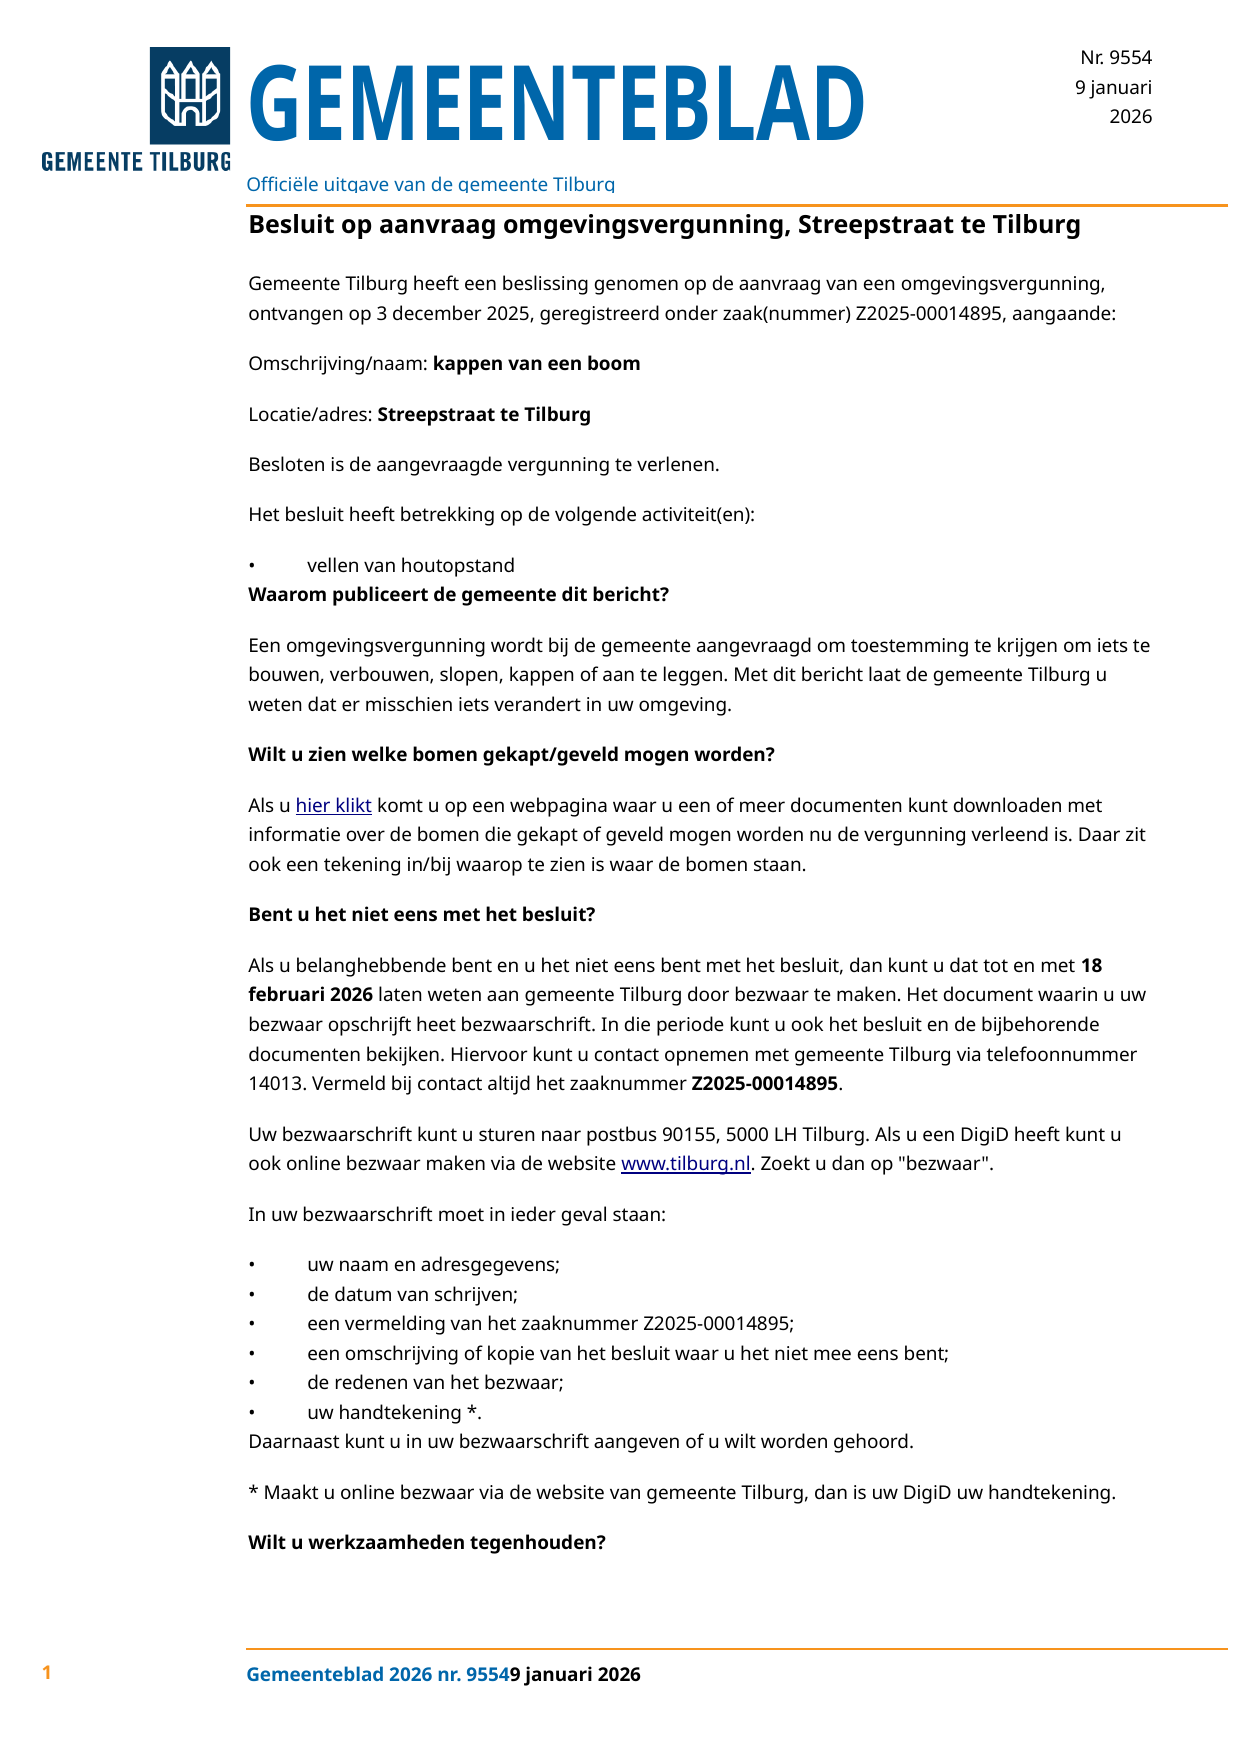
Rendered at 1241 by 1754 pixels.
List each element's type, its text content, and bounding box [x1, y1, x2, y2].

list vellen van houtopstand [248, 552, 1152, 578]
list de redenen van het bezwaar; [248, 1369, 1152, 1395]
text Het besluit heeft betrekking op de volgende activiteit(en): [248, 502, 1152, 527]
list uw naam en adresgegevens; [248, 1251, 1152, 1277]
text Daarnaast kunt u in uw bezwaarschrift aangeven of u wilt worden gehoord. [248, 1429, 1152, 1454]
text Locatie/adres: Streepstraat te Tilburg [248, 401, 1152, 426]
text In uw bezwaarschrift moet in ieder geval staan: [248, 1201, 1152, 1226]
list een omschrijving of kopie van het besluit waar u het niet mee eens bent; [248, 1340, 1152, 1366]
text Als u belanghebbende bent en u het niet eens bent met het besluit, dan kunt u dat tot en met 18 februari 2026 laten weten aan gemeente Tilburg door bezwaar te maken. Het document waarin u uw bezwaar opschrijft heet bezwaarschrift. In die periode kunt u ook het besluit en de bijbehorende documenten bekijken. Hiervoor kunt u contact opnemen met gemeente Tilburg via telefoonnummer 14013. Vermeld bij contact altijd het zaaknummer Z2025-00014895. [248, 952, 1152, 1096]
text Omschrijving/naam: kappen van een boom [248, 350, 1152, 376]
list een vermelding van het zaaknummer Z2025-00014895; [248, 1310, 1152, 1336]
text Bent u het niet eens met het besluit? [248, 902, 1152, 927]
text Waarom publiceert de gemeente dit bericht? [248, 582, 1152, 607]
text Een omgevingsvergunning wordt bij de gemeente aangevraagd om toestemming te krijgen om iets te bouwen, verbouwen, slopen, kappen of aan te leggen. Met dit bericht laat de gemeente Tilburg u weten dat er misschien iets verandert in uw omgeving. [248, 632, 1152, 717]
text Uw bezwaarschrift kunt u sturen naar postbus 90155, 5000 LH Tilburg. Als u een DigiD heeft kunt u ook online bezwaar maken via de website www.tilburg.nl. Zoekt u dan op "bezwaar". [248, 1121, 1152, 1176]
text Gemeente Tilburg heeft een beslissing genomen op de aanvraag van een omgevingsvergunning, ontvangen op 3 december 2025, geregistreerd onder zaak(nummer) Z2025-00014895, aangaande: [248, 270, 1152, 326]
list de datum van schrijven; [248, 1281, 1152, 1306]
text Wilt u werkzaamheden tegenhouden? [248, 1529, 1152, 1555]
text Besloten is de aangevraagde vergunning te verlenen. [248, 451, 1152, 477]
text * Maakt u online bezwaar via de website van gemeente Tilburg, dan is uw DigiD uw handtekening. [248, 1479, 1152, 1505]
list uw handtekening *. [248, 1399, 1152, 1425]
text Besluit op aanvraag omgevingsvergunning, Streepstraat te Tilburg [248, 207, 1152, 241]
text Wilt u zien welke bomen gekapt/geveld mogen worden? [248, 742, 1152, 767]
text Als u hier klikt komt u op een webpagina waar u een of meer documenten kunt downloaden met informatie over de bomen die gekapt of geveld mogen worden nu de vergunning verleend is. Daar zit ook een tekening in/bij waarop te zien is waar de bomen staan. [248, 792, 1152, 877]
picture [41, 47, 231, 172]
